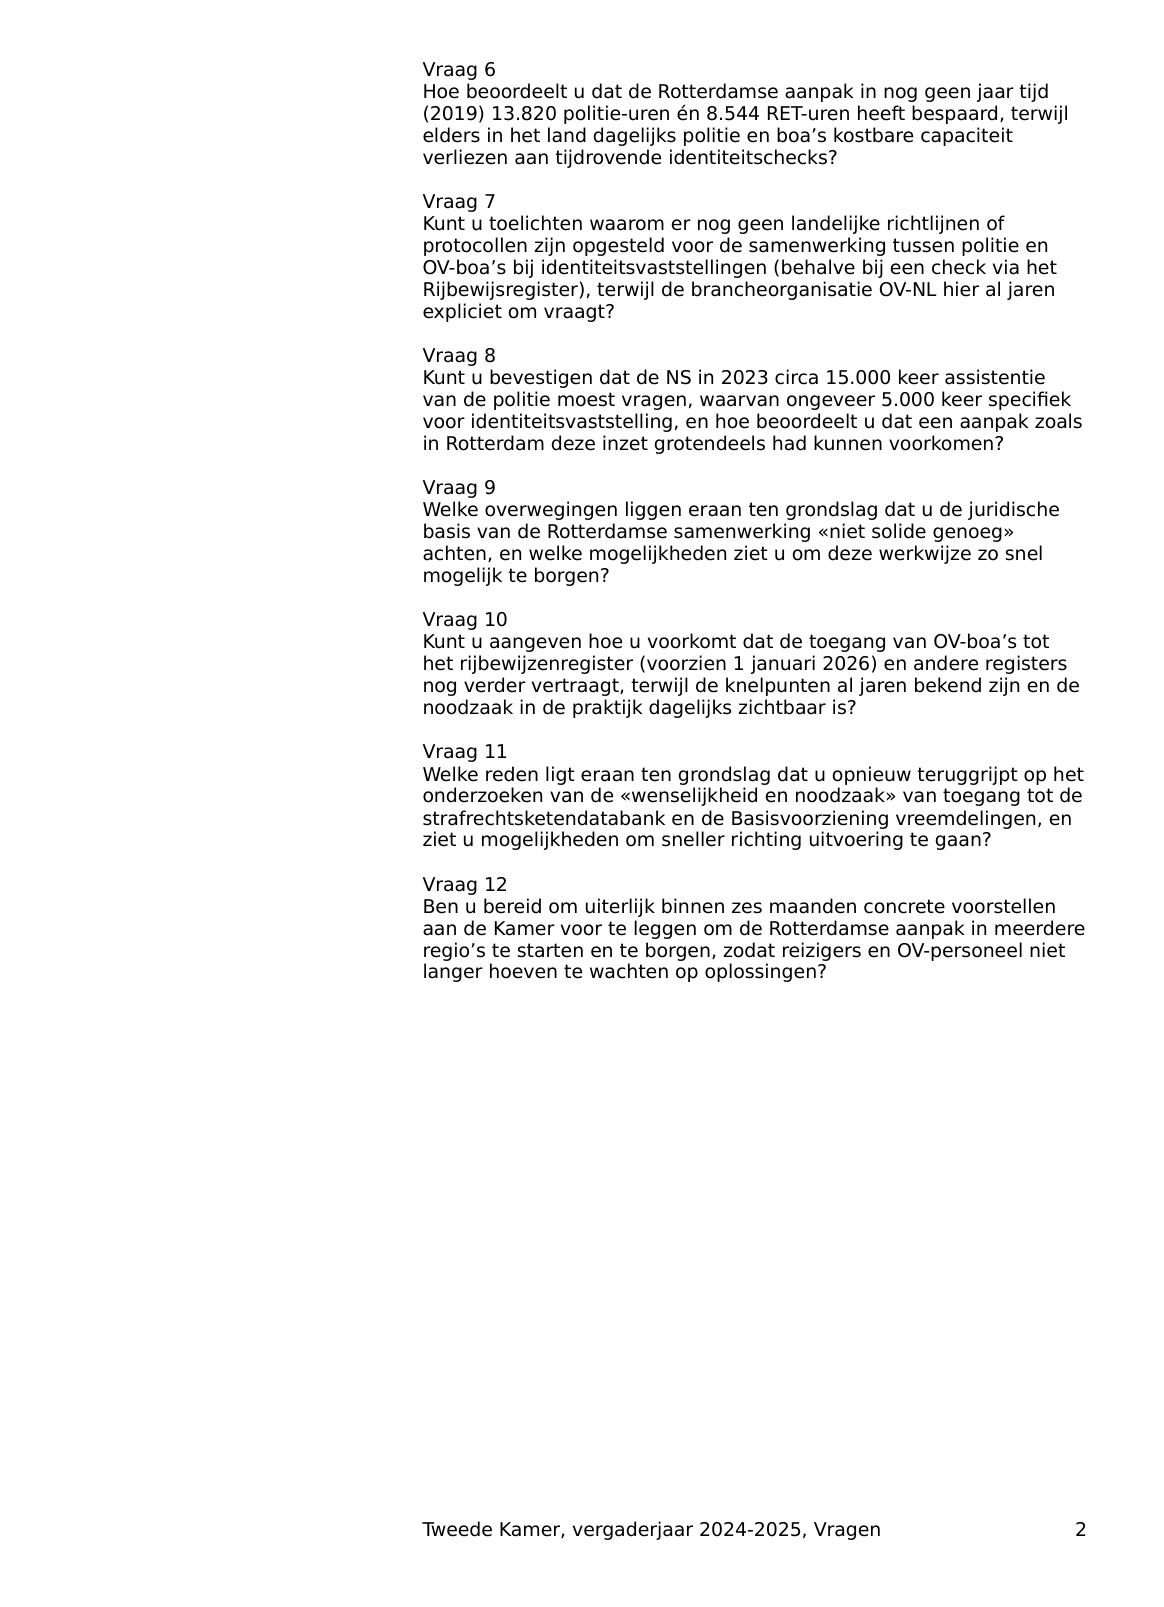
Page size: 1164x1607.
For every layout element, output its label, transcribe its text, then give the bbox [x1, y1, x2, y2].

text Kunt u aangeven hoe u voorkomt dat de toegang van OV-boa’s tot het rijbewijzenregister (voorzien 1 januari 2026) en andere registers nog verder vertraagt, terwijl de knelpunten al jaren bekend zijn en de noodzaak in de praktijk dagelijks zichtbaar is? [422, 631, 1087, 719]
text Hoe beoordeelt u dat de Rotterdamse aanpak in nog geen jaar tijd (2019) 13.820 politie-uren én 8.544 RET-uren heeft bespaard, terwijl elders in het land dagelijks politie en boa’s kostbare capaciteit verliezen aan tijdrovende identiteitschecks? [422, 81, 1087, 169]
text Welke reden ligt eraan ten grondslag dat u opnieuw teruggrijpt op het onderzoeken van de «wenselijkheid en noodzaak» van toegang tot de strafrechtsketendatabank en de Basisvoorziening vreemdelingen, en ziet u mogelijkheden om sneller richting uitvoering te gaan? [422, 763, 1087, 851]
text Vraag 12 [422, 873, 1087, 896]
text Welke overwegingen liggen eraan ten grondslag dat u de juridische basis van de Rotterdamse samenwerking «niet solide genoeg» achten, en welke mogelijkheden ziet u om deze werkwijze zo snel mogelijk te borgen? [422, 499, 1087, 587]
text Vraag 10 [422, 609, 1087, 631]
text Kunt u bevestigen dat de NS in 2023 circa 15.000 keer assistentie van de politie moest vragen, waarvan ongeveer 5.000 keer specifiek voor identiteitsvaststelling, en hoe beoordeelt u dat een aanpak zoals in Rotterdam deze inzet grotendeels had kunnen voorkomen? [422, 367, 1087, 455]
text Ben u bereid om uiterlijk binnen zes maanden concrete voorstellen aan de Kamer voor te leggen om de Rotterdamse aanpak in meerdere regio’s te starten en te borgen, zodat reizigers en OV-personeel niet langer hoeven te wachten op oplossingen? [422, 896, 1087, 983]
text Kunt u toelichten waarom er nog geen landelijke richtlijnen of protocollen zijn opgesteld voor de samenwerking tussen politie en OV-boa’s bij identiteitsvaststellingen (behalve bij een check via het Rijbewijsregister), terwijl de brancheorganisatie OV-NL hier al jaren expliciet om vraagt? [422, 213, 1087, 323]
text Vraag 9 [422, 477, 1087, 499]
text Vraag 11 [422, 741, 1087, 763]
text Vraag 8 [422, 345, 1087, 367]
text Vraag 7 [422, 191, 1087, 213]
text Vraag 6 [422, 59, 1087, 81]
